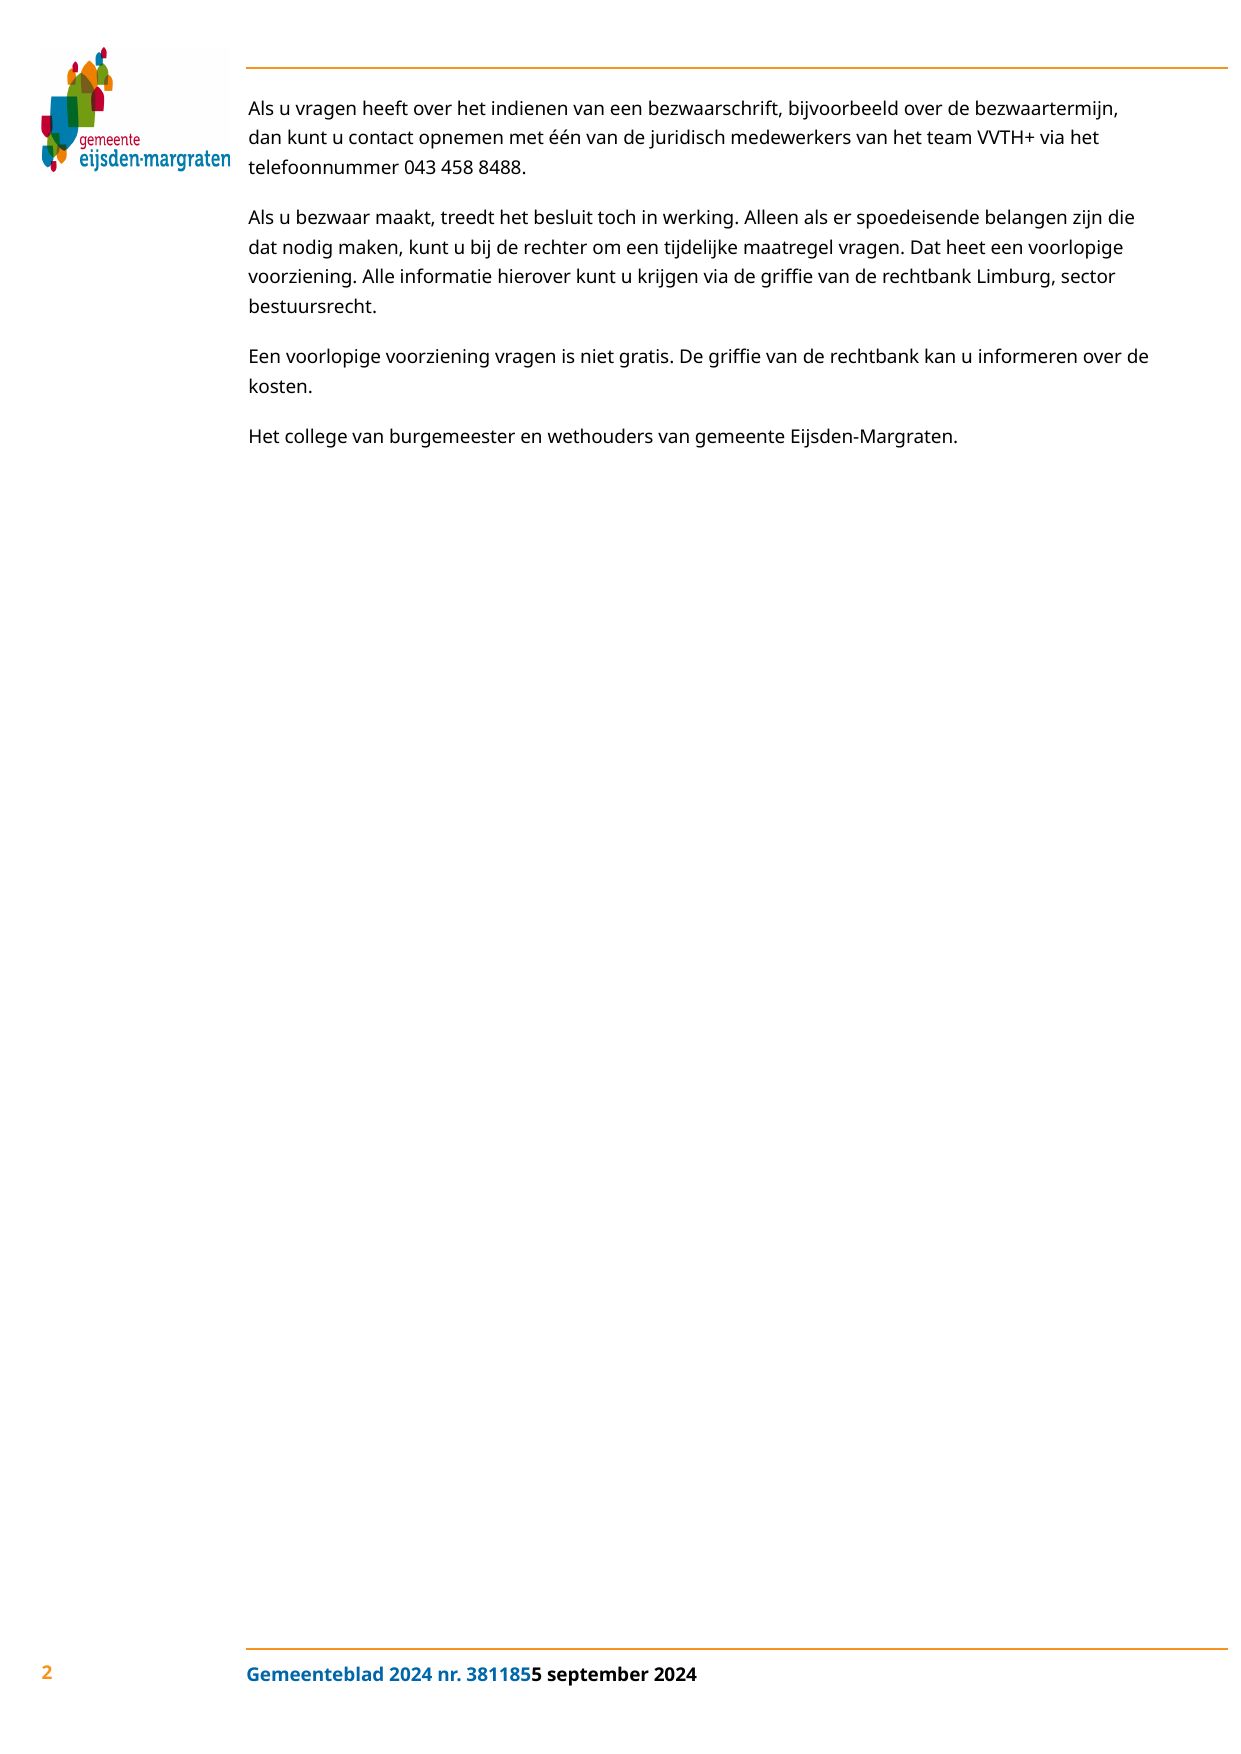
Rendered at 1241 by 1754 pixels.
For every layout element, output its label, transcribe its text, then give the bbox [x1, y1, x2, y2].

text Het college van burgemeester en wethouders van gemeente Eijsden-Margraten. [248, 423, 1152, 449]
text Als u bezwaar maakt, treedt het besluit toch in werking. Alleen als er spoedeisende belangen zijn die dat nodig maken, kunt u bij de rechter om een tijdelijke maatregel vragen. Dat heet een voorlopige voorziening. Alle informatie hierover kunt u krijgen via de griffie van de rechtbank Limburg, sector bestuursrecht. [248, 204, 1152, 319]
picture [41, 47, 231, 172]
text Een voorlopige voorziening vragen is niet gratis. De griffie van de rechtbank kan u informeren over de kosten. [248, 343, 1152, 399]
text Als u vragen heeft over het indienen van een bezwaarschrift, bijvoorbeeld over de bezwaartermijn, dan kunt u contact opnemen met één van de juridisch medewerkers van het team VVTH+ via het telefoonnummer 043 458 8488. [248, 95, 1152, 180]
